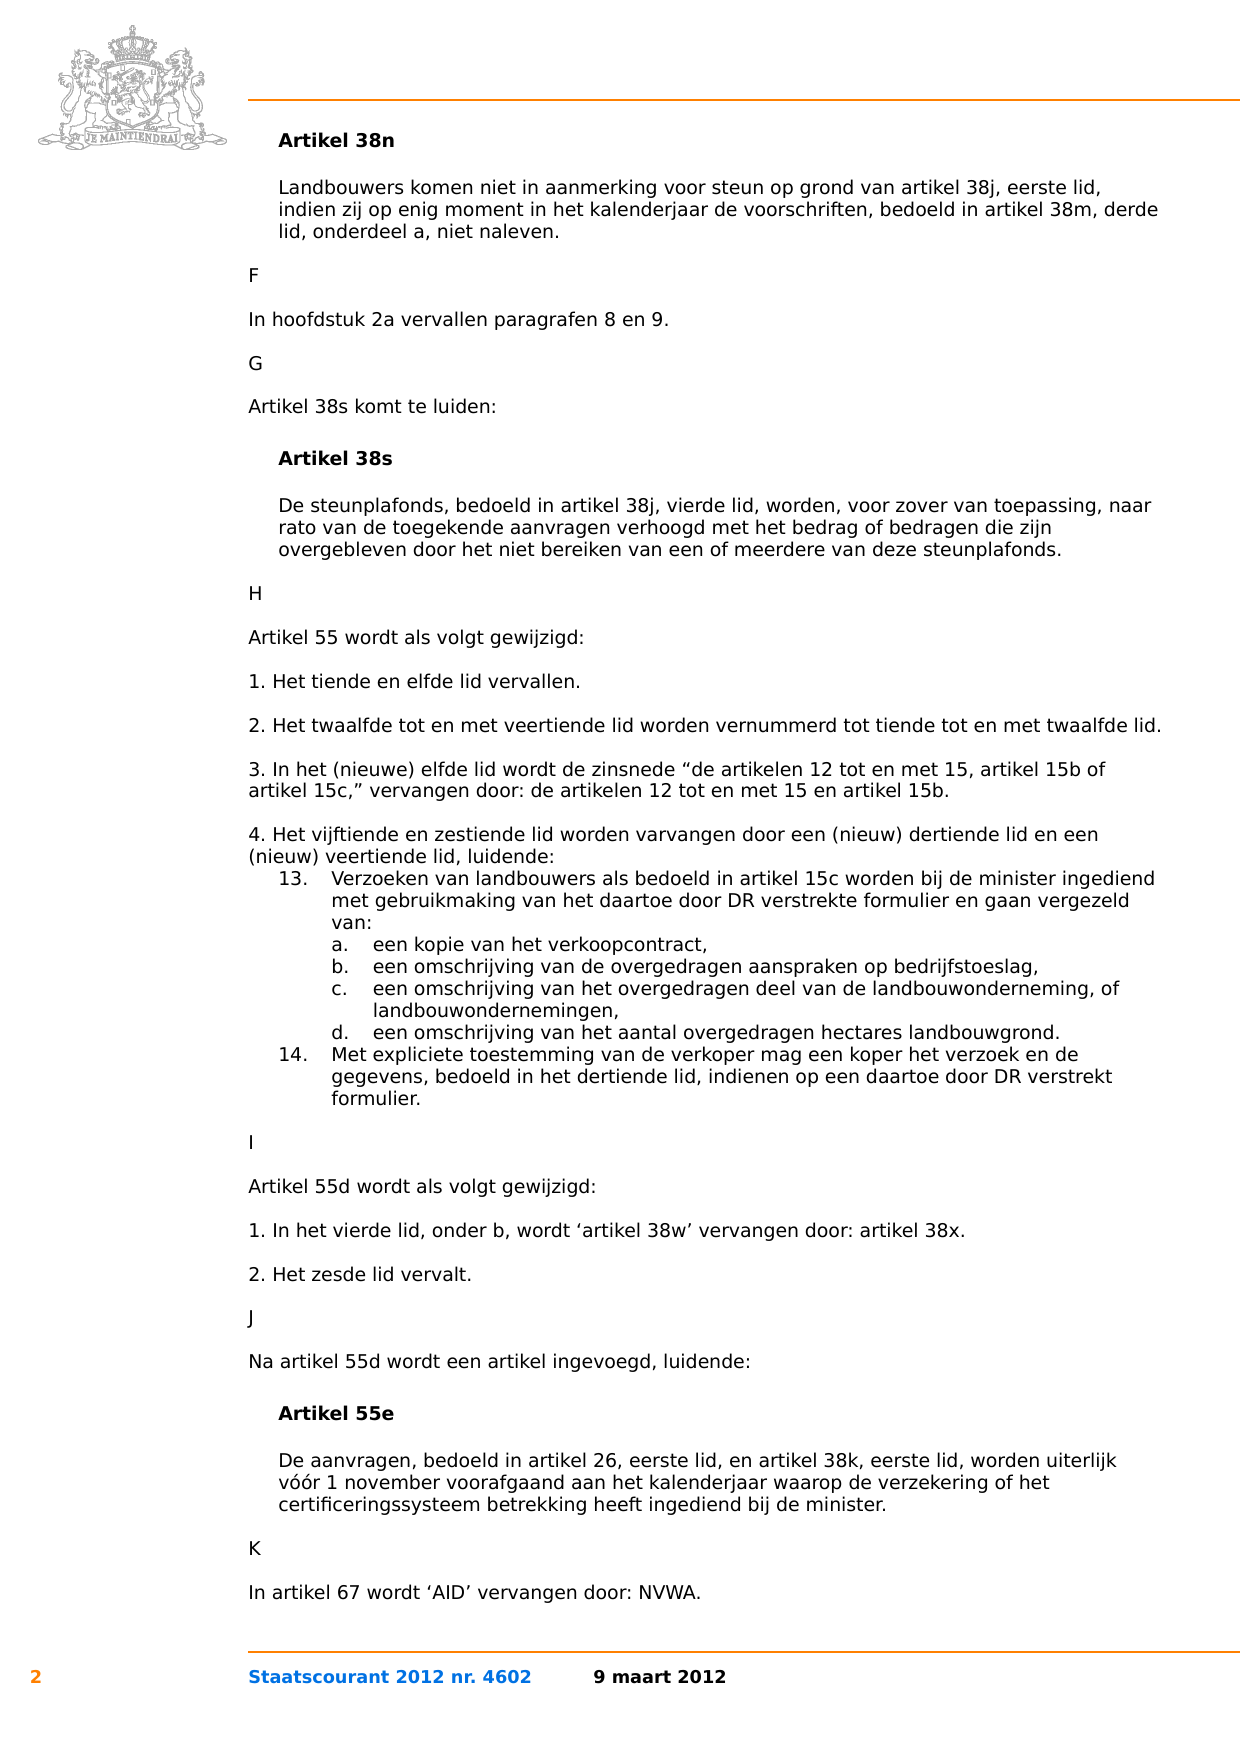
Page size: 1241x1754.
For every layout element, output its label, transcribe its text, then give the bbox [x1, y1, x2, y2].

text J [248, 1307, 1163, 1329]
text I [248, 1132, 1163, 1154]
text 2. Het twaalfde tot en met veertiende lid worden vernummerd tot tiende tot en met twaalfde lid. [248, 714, 1163, 737]
text Artikel 38s komt te luiden: [248, 396, 1163, 418]
text H [248, 583, 1163, 605]
text In hoofdstuk 2a vervallen paragrafen 8 en 9. [248, 308, 1163, 331]
text b. een omschrijving van de overgedragen aanspraken op bedrijfstoeslag, [331, 956, 1163, 978]
text 1. In het vierde lid, onder b, wordt ‘artikel 38w’ vervangen door: artikel 38x. [248, 1219, 1163, 1242]
text Landbouwers komen niet in aanmerking voor steun op grond van artikel 38j, eerste lid, indien zij op enig moment in het kalenderjaar de voorschriften, bedoeld in artikel 38m, derde lid, onderdeel a, niet naleven. [278, 177, 1163, 243]
text De steunplafonds, bedoeld in artikel 38j, vierde lid, worden, voor zover van toepassing, naar rato van de toegekende aanvragen verhoogd met het bedrag of bedragen die zijn overgebleven door het niet bereiken van een of meerdere van deze steunplafonds. [278, 495, 1163, 561]
text G [248, 352, 1163, 374]
text c. een omschrijving van het overgedragen deel van de landbouwonderneming, of landbouwondernemingen, [331, 978, 1163, 1022]
text 2. Het zesde lid vervalt. [248, 1263, 1163, 1285]
text K [248, 1538, 1163, 1560]
text 13. Verzoeken van landbouwers als bedoeld in artikel 15c worden bij de minister ingediend met gebruikmaking van het daartoe door DR verstrekte formulier en gaan vergezeld van: [278, 868, 1163, 934]
subtitle Artikel 38n [278, 130, 1163, 152]
text 14. Met expliciete toestemming van de verkoper mag een koper het verzoek en de gegevens, bedoeld in het dertiende lid, indienen op een daartoe door DR verstrekt formulier. [278, 1044, 1163, 1110]
text Na artikel 55d wordt een artikel ingevoegd, luidende: [248, 1351, 1163, 1373]
text In artikel 67 wordt ‘AID’ vervangen door: NVWA. [248, 1582, 1163, 1604]
text Artikel 55 wordt als volgt gewijzigd: [248, 627, 1163, 649]
text Artikel 55d wordt als volgt gewijzigd: [248, 1176, 1163, 1198]
text F [248, 265, 1163, 287]
text d. een omschrijving van het aantal overgedragen hectares landbouwgrond. [331, 1022, 1163, 1044]
picture [38, 25, 227, 150]
text 1. Het tiende en elfde lid vervallen. [248, 671, 1163, 693]
text 3. In het (nieuwe) elfde lid wordt de zinsnede “de artikelen 12 tot en met 15, artikel 15b of artikel 15c,” vervangen door: de artikelen 12 tot en met 15 en artikel 15b. [248, 758, 1163, 802]
subtitle Artikel 38s [278, 448, 1163, 470]
text a. een kopie van het verkoopcontract, [331, 934, 1163, 956]
text De aanvragen, bedoeld in artikel 26, eerste lid, en artikel 38k, eerste lid, worden uiterlijk vóór 1 november voorafgaand aan het kalenderjaar waarop de verzekering of het certificeringssysteem betrekking heeft ingediend bij de minister. [278, 1450, 1163, 1516]
subtitle Artikel 55e [278, 1403, 1163, 1425]
text 4. Het vijftiende en zestiende lid worden varvangen door een (nieuw) dertiende lid en een (nieuw) veertiende lid, luidende: [248, 824, 1163, 868]
